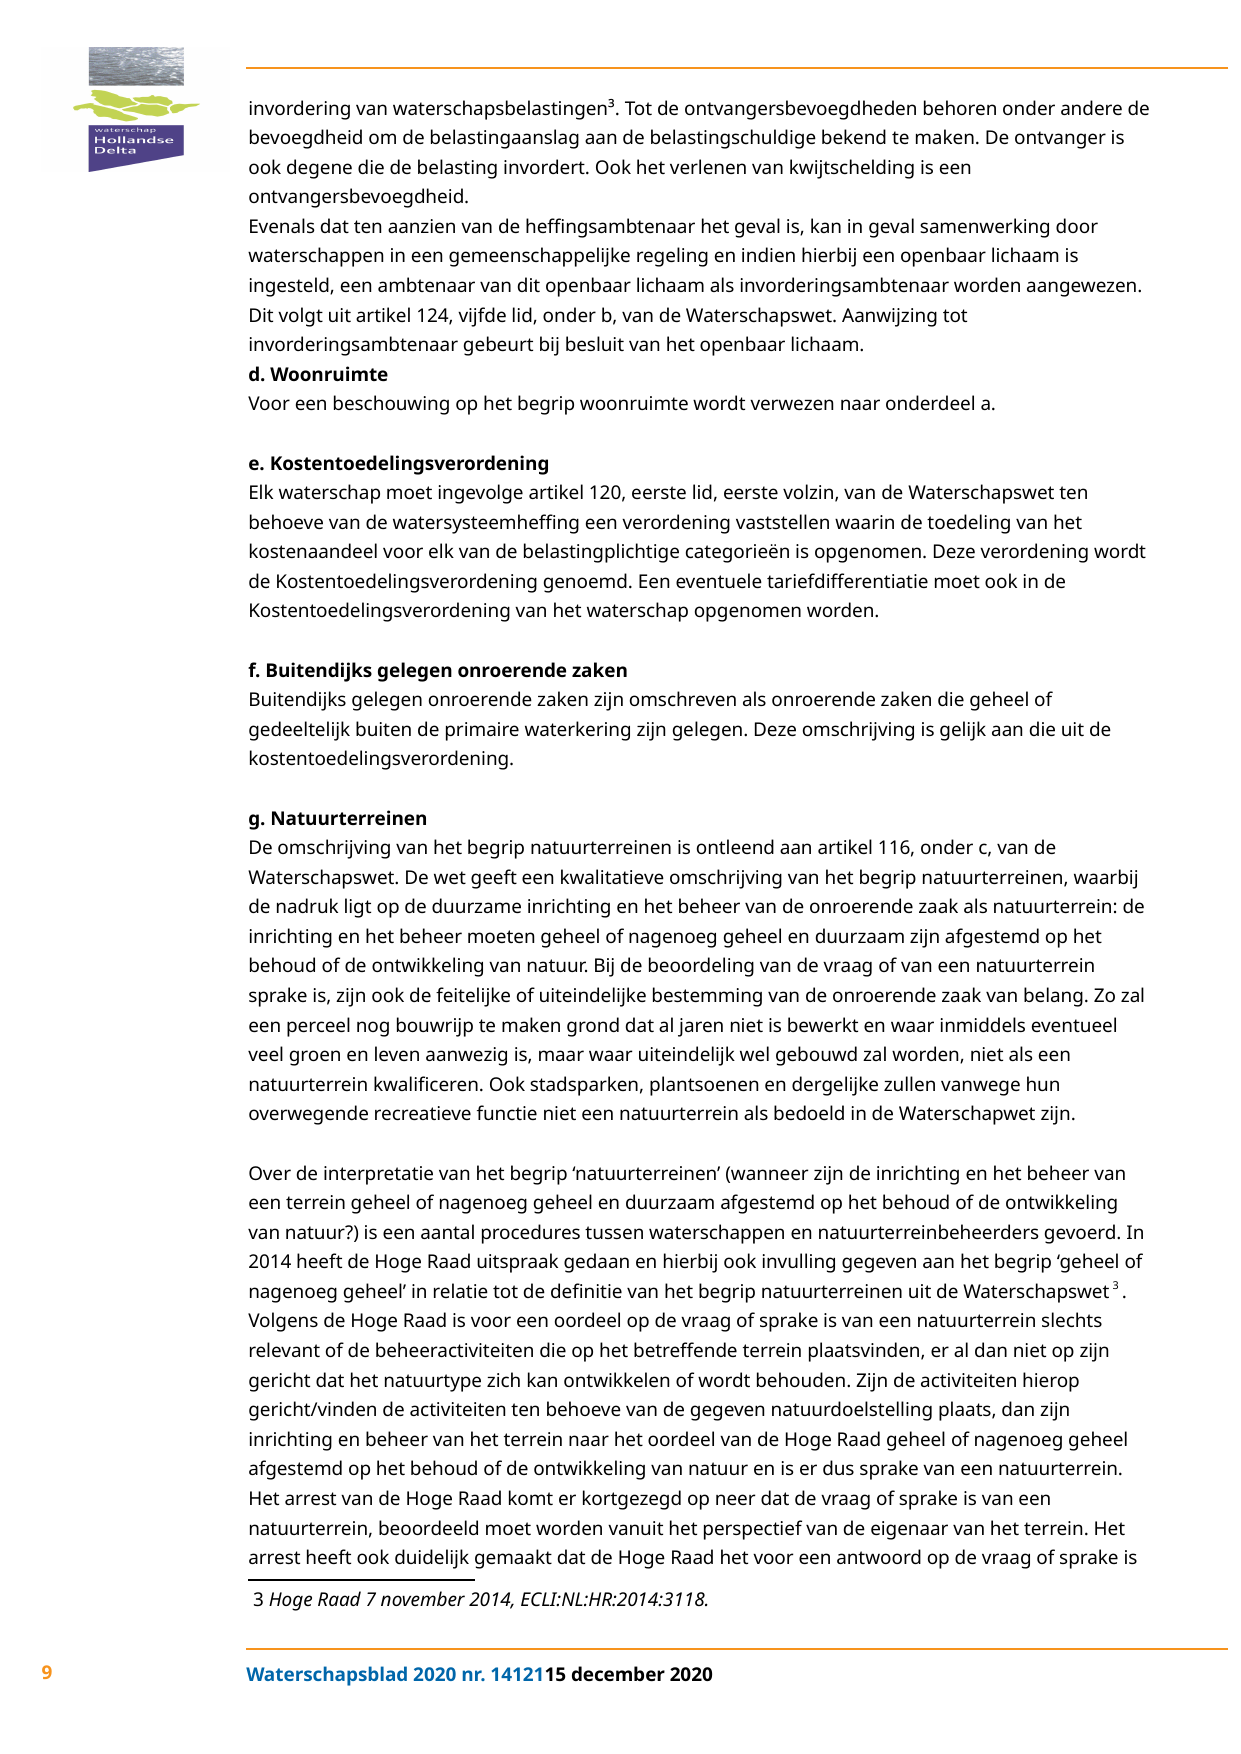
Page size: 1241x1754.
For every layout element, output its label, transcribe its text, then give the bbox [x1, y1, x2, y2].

text invordering van waterschapsbelastingen³. Tot de ontvangersbevoegdheden behoren onder andere de bevoegdheid om de belastingaanslag aan de belastingschuldige bekend te maken. De ontvanger is ook degene die de belasting invordert. Ook het verlenen van kwijtschelding is een ontvangersbevoegdheid. [248, 95, 1152, 209]
text Evenals dat ten aanzien van de heffingsambtenaar het geval is, kan in geval samenwerking door waterschappen in een gemeenschappelijke regeling en indien hierbij een openbaar lichaam is ingesteld, een ambtenaar van dit openbaar lichaam als invorderingsambtenaar worden aangewezen. Dit volgt uit artikel 124, vijfde lid, onder b, van de Waterschapswet. Aanwijzing tot invorderingsambtenaar gebeurt bij besluit van het openbaar lichaam. [248, 213, 1152, 357]
text De omschrijving van het begrip natuurterreinen is ontleend aan artikel 116, onder c, van de Waterschapswet. De wet geeft een kwalitatieve omschrijving van het begrip natuurterreinen, waarbij de nadruk ligt op de duurzame inrichting en het beheer van de onroerende zaak als natuurterrein: de inrichting en het beheer moeten geheel of nagenoeg geheel en duurzaam zijn afgestemd op het behoud of de ontwikkeling van natuur. Bij de beoordeling van de vraag of van een natuurterrein sprake is, zijn ook de feitelijke of uiteindelijke bestemming van de onroerende zaak van belang. Zo zal een perceel nog bouwrijp te maken grond dat al jaren niet is bewerkt en waar inmiddels eventueel veel groen en leven aanwezig is, maar waar uiteindelijk wel gebouwd zal worden, niet als een natuurterrein kwalificeren. Ook stadsparken, plantsoenen en dergelijke zullen vanwege hun overwegende recreatieve functie niet een natuurterrein als bedoeld in de Waterschapwet zijn. [248, 834, 1152, 1126]
text d. Woonruimte [248, 361, 1152, 387]
text g. Natuurterreinen [248, 805, 1152, 831]
text f. Buitendijks gelegen onroerende zaken [248, 657, 1152, 683]
text Over de interpretatie van het begrip ‘natuurterreinen’ (wanneer zijn de inrichting en het beheer van een terrein geheel of nagenoeg geheel en duurzaam afgestemd op het behoud of de ontwikkeling van natuur?) is een aantal procedures tussen waterschappen en natuurterreinbeheerders gevoerd. In 2014 heeft de Hoge Raad uitspraak gedaan en hierbij ook invulling gegeven aan het begrip ‘geheel of nagenoeg geheel’ in relatie tot de definitie van het begrip natuurterreinen uit de Waterschapswet. Volgens de Hoge Raad is voor een oordeel op de vraag of sprake is van een natuurterrein slechts relevant of de beheeractiviteiten die op het betreffende terrein plaatsvinden, er al dan niet op zijn gericht dat het natuurtype zich kan ontwikkelen of wordt behouden. Zijn de activiteiten hierop gericht/vinden de activiteiten ten behoeve van de gegeven natuurdoelstelling plaats, dan zijn inrichting en beheer van het terrein naar het oordeel van de Hoge Raad geheel of nagenoeg geheel afgestemd op het behoud of de ontwikkeling van natuur en is er dus sprake van een natuurterrein. Het arrest van de Hoge Raad komt er kortgezegd op neer dat de vraag of sprake is van een natuurterrein, beoordeeld moet worden vanuit het perspectief van de eigenaar van het terrein. Het arrest heeft ook duidelijk gemaakt dat de Hoge Raad het voor een antwoord op de vraag of sprake is [248, 1160, 1152, 1570]
picture [41, 47, 231, 172]
text Elk waterschap moet ingevolge artikel 120, eerste lid, eerste volzin, van de Waterschapswet ten behoeve van de watersysteemheffing een verordening vaststellen waarin de toedeling van het kostenaandeel voor elk van de belastingplichtige categorieën is opgenomen. Deze verordening wordt de Kostentoedelingsverordening genoemd. Een eventuele tariefdifferentiatie moet ook in de Kostentoedelingsverordening van het waterschap opgenomen worden. [248, 479, 1152, 623]
text e. Kostentoedelingsverordening [248, 450, 1152, 476]
text Voor een beschouwing op het begrip woonruimte wordt verwezen naar onderdeel a. [248, 391, 1152, 416]
text Buitendijks gelegen onroerende zaken zijn omschreven als onroerende zaken die geheel of gedeeltelijk buiten de primaire waterkering zijn gelegen. Deze omschrijving is gelijk aan die uit de kostentoedelingsverordening. [248, 686, 1152, 771]
text Hoge Raad 7 november 2014, ECLI:NL:HR:2014:3118. [248, 1586, 1152, 1612]
